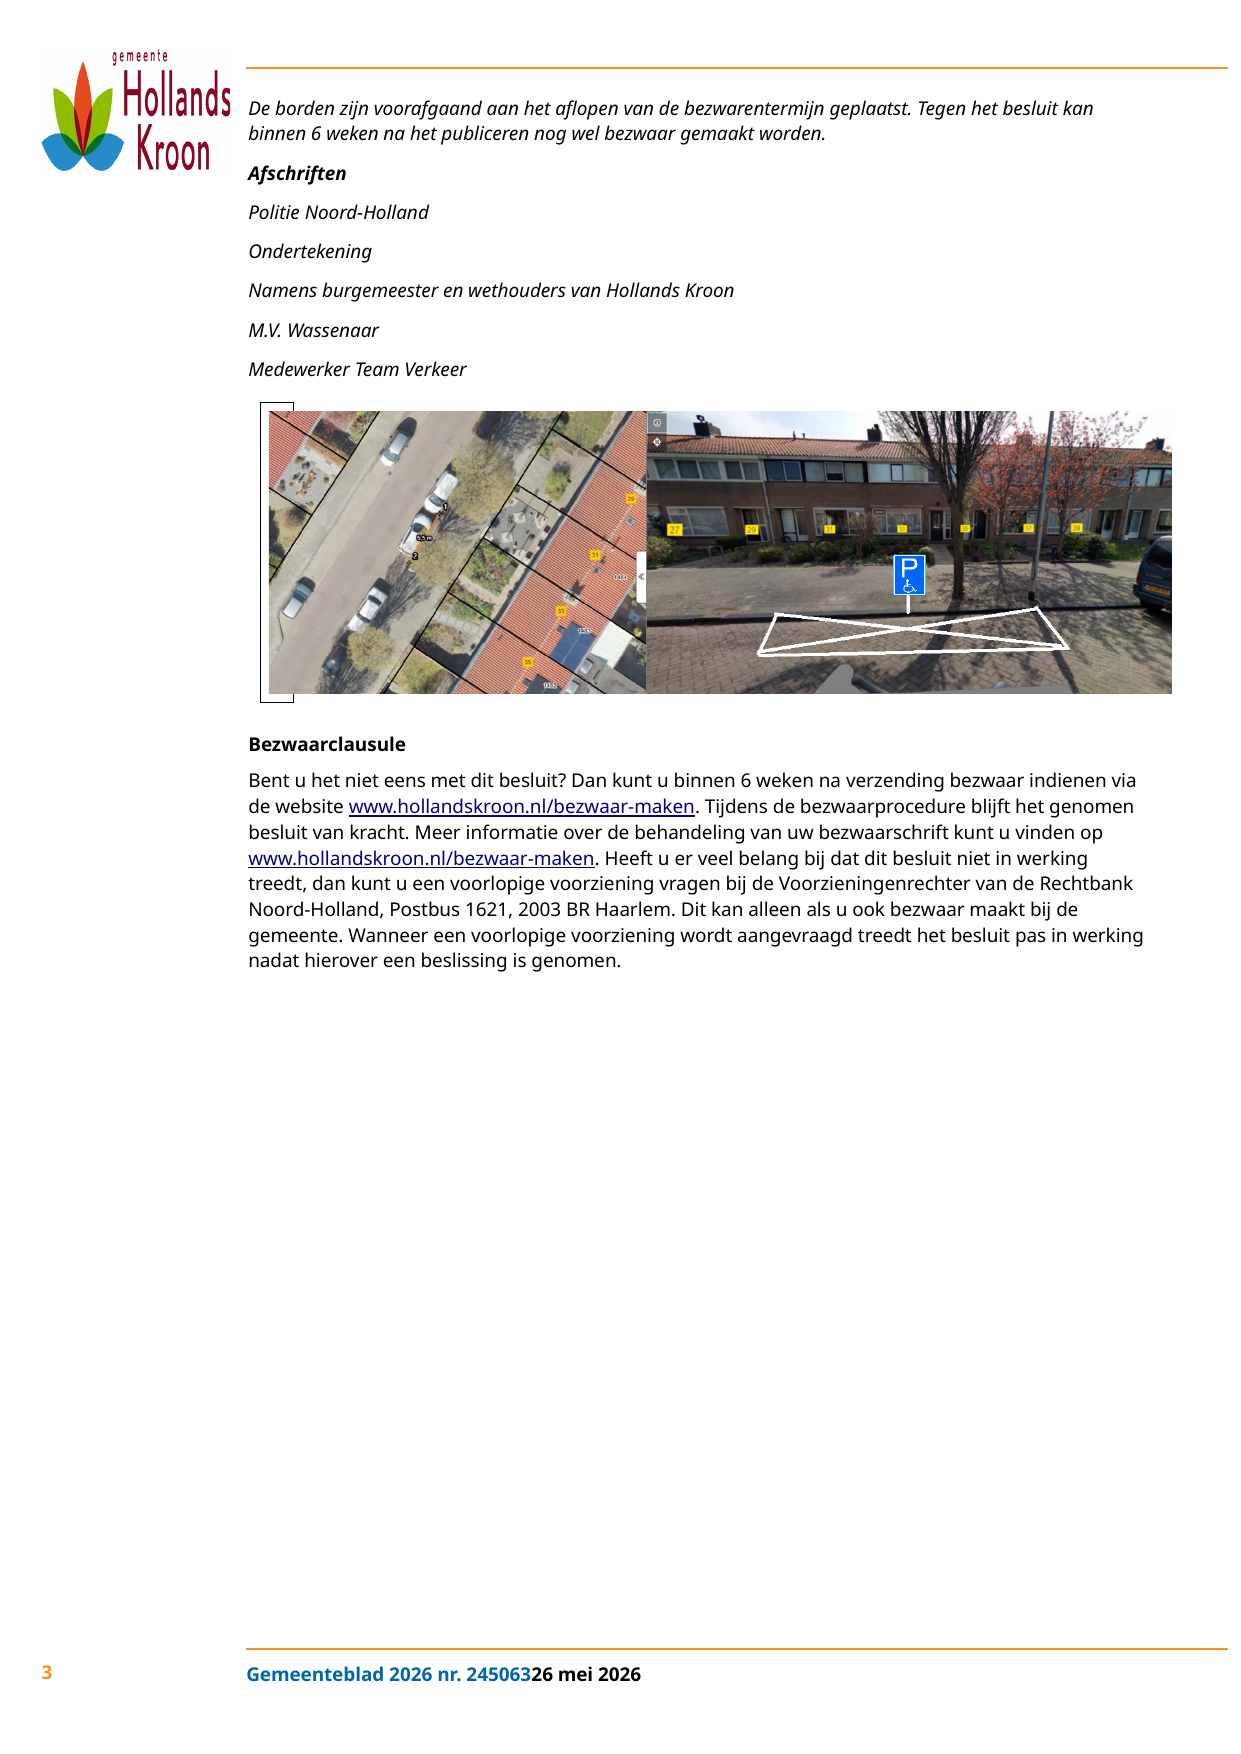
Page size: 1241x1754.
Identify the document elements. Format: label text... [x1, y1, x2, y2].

text Afschriften [248, 160, 1152, 186]
text Medewerker Team Verkeer [248, 356, 1152, 382]
text Namens burgemeester en wethouders van Hollands Kroon [248, 278, 1152, 303]
text De borden zijn voorafgaand aan het aflopen van de bezwarentermijn geplaatst. Tegen het besluit kan binnen 6 weken na het publiceren nog wel bezwaar gemaakt worden. [248, 95, 1152, 146]
picture [268, 411, 1173, 694]
text M.V. Wassenaar [248, 317, 1152, 343]
text Politie Noord-Holland [248, 199, 1152, 225]
picture [41, 47, 231, 172]
text Bezwaarclausule [248, 731, 1152, 757]
text Ondertekening [248, 238, 1152, 264]
text Bent u het niet eens met dit besluit? Dan kunt u binnen 6 weken na verzending bezwaar indienen via de website www.hollandskroon.nl/bezwaar-maken. Tijdens de bezwaarprocedure blijft het genomen besluit van kracht. Meer informatie over de behandeling van uw bezwaarschrift kunt u vinden op www.hollandskroon.nl/bezwaar-maken. Heeft u er veel belang bij dat dit besluit niet in werking treedt, dan kunt u een voorlopige voorziening vragen bij de Voorzieningenrechter van de Rechtbank Noord-Holland, Postbus 1621, 2003 BR Haarlem. Dit kan alleen als u ook bezwaar maakt bij de gemeente. Wanneer een voorlopige voorziening wordt aangevraagd treedt het besluit pas in werking nadat hierover een beslissing is genomen. [248, 767, 1152, 973]
